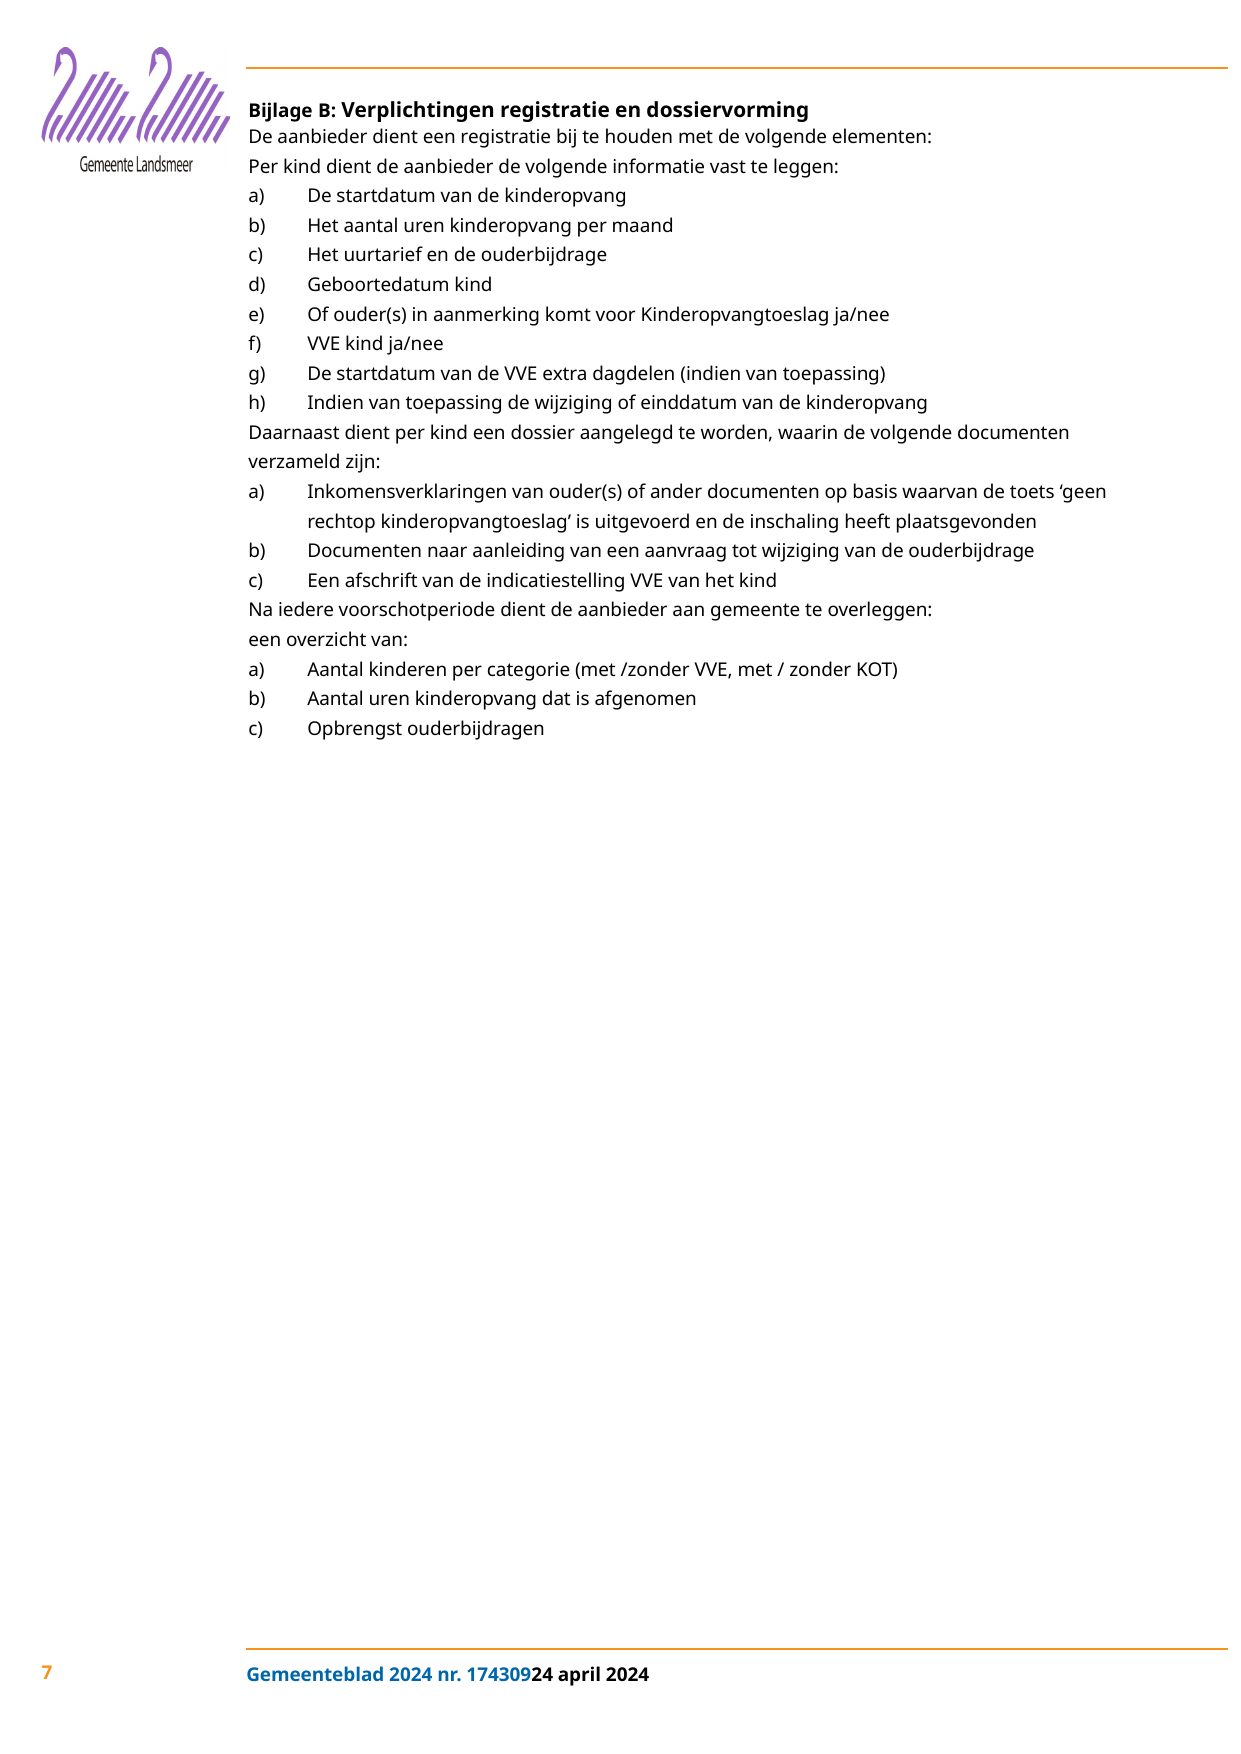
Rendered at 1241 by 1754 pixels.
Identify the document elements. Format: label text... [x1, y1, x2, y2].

list Of ouder(s) in aanmerking komt voor Kinderopvangtoeslag ja/nee [248, 301, 1152, 327]
list Opbrengst ouderbijdragen [248, 715, 1152, 741]
text Bijlage B: Verplichtingen registratie en dossiervorming [248, 95, 1152, 123]
list Aantal kinderen per categorie (met /zonder VVE, met / zonder KOT) [248, 656, 1152, 682]
list Documenten naar aanleiding van een aanvraag tot wijziging van de ouderbijdrage [248, 537, 1152, 563]
list De startdatum van de kinderopvang [248, 182, 1152, 208]
list Geboortedatum kind [248, 271, 1152, 297]
list Het uurtarief en de ouderbijdrage [248, 242, 1152, 267]
text Daarnaast dient per kind een dossier aangelegd te worden, waarin de volgende documenten verzameld zijn: [248, 419, 1152, 474]
text Na iedere voorschotperiode dient de aanbieder aan gemeente te overleggen: [248, 597, 1152, 622]
list Het aantal uren kinderopvang per maand [248, 212, 1152, 238]
text Per kind dient de aanbieder de volgende informatie vast te leggen: [248, 153, 1152, 179]
list VVE kind ja/nee [248, 330, 1152, 356]
text De aanbieder dient een registratie bij te houden met de volgende elementen: [248, 123, 1152, 149]
list De startdatum van de VVE extra dagdelen (indien van toepassing) [248, 360, 1152, 386]
list Indien van toepassing de wijziging of einddatum van de kinderopvang [248, 389, 1152, 415]
list Aantal uren kinderopvang dat is afgenomen [248, 685, 1152, 711]
list Inkomensverklaringen van ouder(s) of ander documenten op basis waarvan de toets ‘geen rechtop kinderopvangtoeslag’ is uitgevoerd en de inschaling heeft plaatsgevonden [248, 478, 1152, 534]
picture [41, 47, 231, 172]
text een overzicht van: [248, 626, 1152, 652]
list Een afschrift van de indicatiestelling VVE van het kind [248, 567, 1152, 593]
